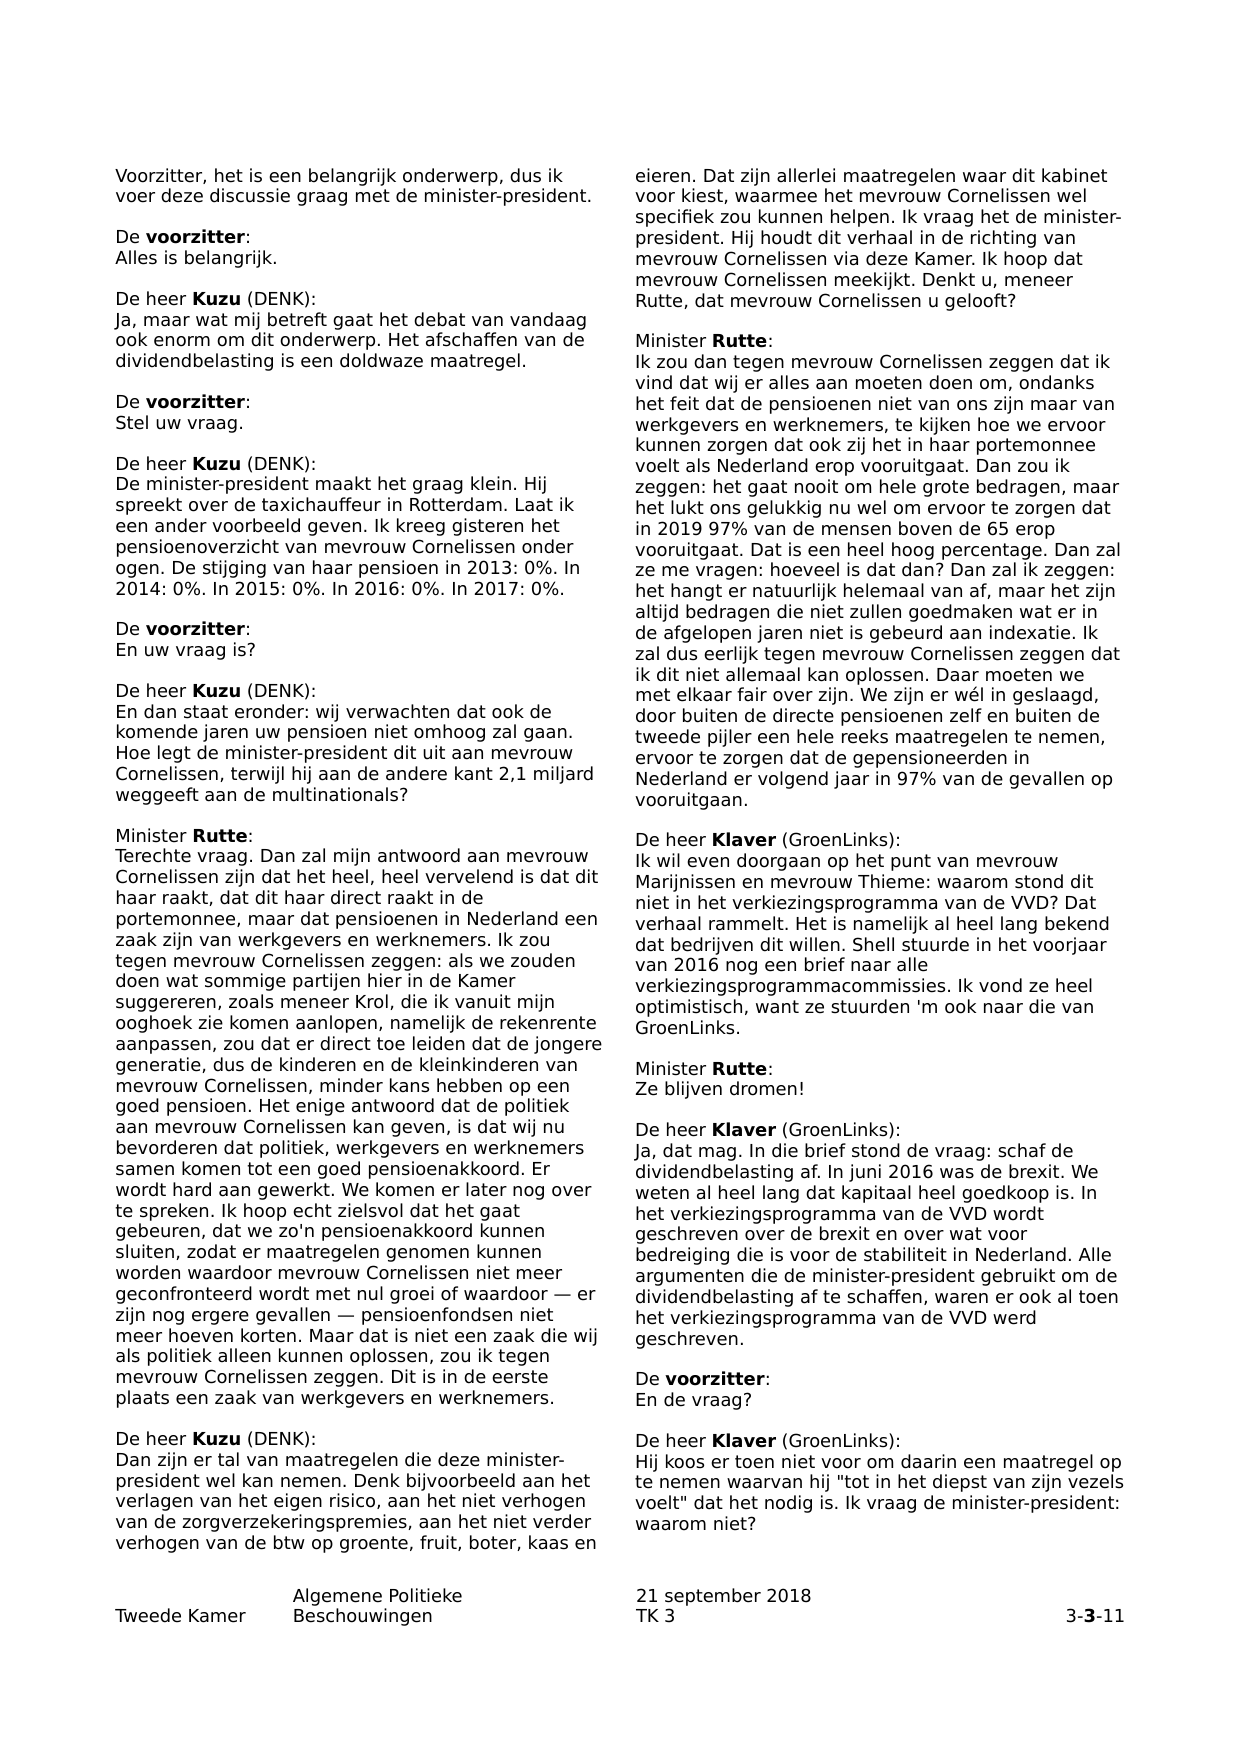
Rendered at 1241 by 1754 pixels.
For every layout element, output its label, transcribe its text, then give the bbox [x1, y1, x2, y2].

text Ja, maar wat mij betreft gaat het debat van vandaag ook enorm om dit onderwerp. Het afschaffen van de dividendbelasting is een doldwaze maatregel. [115, 309, 605, 372]
text Ja, dat mag. In die brief stond de vraag: schaf de dividendbelasting af. In juni 2016 was de brexit. We weten al heel lang dat kapitaal heel goedkoop is. In het verkiezingsprogramma van de VVD wordt geschreven over de brexit en over wat voor bedreiging die is voor de stabiliteit in Nederland. Alle argumenten die de minister-president gebruikt om de dividendbelasting af te schaffen, waren er ook al toen het verkiezingsprogramma van de VVD werd geschreven. [635, 1141, 1125, 1349]
text De voorzitter: [635, 1369, 1125, 1390]
text Ik zou dan tegen mevrouw Cornelissen zeggen dat ik vind dat wij er alles aan moeten doen om, ondanks het feit dat de pensioenen niet van ons zijn maar van werkgevers en werknemers, te kijken hoe we ervoor kunnen zorgen dat ook zij het in haar portemonnee voelt als Nederland erop vooruitgaat. Dan zou ik zeggen: het gaat nooit om hele grote bedragen, maar het lukt ons gelukkig nu wel om ervoor te zorgen dat in 2019 97% van de mensen boven de 65 erop vooruitgaat. Dat is een heel hoog percentage. Dan zal ze me vragen: hoeveel is dat dan? Dan zal ik zeggen: het hangt er natuurlijk helemaal van af, maar het zijn altijd bedragen die niet zullen goedmaken wat er in de afgelopen jaren niet is gebeurd aan indexatie. Ik zal dus eerlijk tegen mevrouw Cornelissen zeggen dat ik dit niet allemaal kan oplossen. Daar moeten we met elkaar fair over zijn. We zijn er wél in geslaagd, door buiten de directe pensioenen zelf en buiten de tweede pijler een hele reeks maatregelen te nemen, ervoor te zorgen dat de gepensioneerden in Nederland er volgend jaar in 97% van de gevallen op vooruitgaan. [635, 352, 1125, 810]
text Minister Rutte: [115, 826, 605, 846]
text De heer Klaver (GroenLinks): [635, 1431, 1125, 1451]
text Hij koos er toen niet voor om daarin een maatregel op te nemen waarvan hij "tot in het diepst van zijn vezels voelt" dat het nodig is. Ik vraag de minister-president: waarom niet? [635, 1451, 1125, 1535]
text De voorzitter: [115, 619, 605, 640]
text Alles is belangrijk. [115, 248, 605, 268]
text De minister-president maakt het graag klein. Hij spreekt over de taxichauffeur in Rotterdam. Laat ik een ander voorbeeld geven. Ik kreeg gisteren het pensioenoverzicht van mevrouw Cornelissen onder ogen. De stijging van haar pensioen in 2013: 0%. In 2014: 0%. In 2015: 0%. In 2016: 0%. In 2017: 0%. [115, 474, 605, 599]
text Minister Rutte: [635, 1058, 1125, 1079]
text De voorzitter: [115, 392, 605, 412]
text Minister Rutte: [635, 331, 1125, 352]
text De heer Klaver (GroenLinks): [635, 1120, 1125, 1141]
text En de vraag? [635, 1390, 1125, 1411]
text En uw vraag is? [115, 640, 605, 661]
text De voorzitter: [115, 227, 605, 248]
text De heer Kuzu (DENK): [115, 1429, 605, 1449]
text Ik wil even doorgaan op het punt van mevrouw Marijnissen en mevrouw Thieme: waarom stond dit niet in het verkiezingsprogramma van de VVD? Dat verhaal rammelt. Het is namelijk al heel lang bekend dat bedrijven dit willen. Shell stuurde in het voorjaar van 2016 nog een brief naar alle verkiezingsprogrammacommissies. Ik vond ze heel optimistisch, want ze stuurden 'm ook naar die van GroenLinks. [635, 851, 1125, 1038]
text De heer Kuzu (DENK): [115, 681, 605, 701]
text Dan zijn er tal van maatregelen die deze minister-president wel kan nemen. Denk bijvoorbeeld aan het verlagen van het eigen risico, aan het niet verhogen van de zorgverzekeringspremies, aan het niet verder verhogen van de btw op groente, fruit, boter, kaas en [115, 1449, 605, 1554]
text De heer Klaver (GroenLinks): [635, 830, 1125, 851]
text eieren. Dat zijn allerlei maatregelen waar dit kabinet voor kiest, waarmee het mevrouw Cornelissen wel specifiek zou kunnen helpen. Ik vraag het de minister-president. Hij houdt dit verhaal in de richting van mevrouw Cornelissen via deze Kamer. Ik hoop dat mevrouw Cornelissen meekijkt. Denkt u, meneer Rutte, dat mevrouw Cornelissen u gelooft? [635, 165, 1125, 311]
text De heer Kuzu (DENK): [115, 288, 605, 309]
text Stel uw vraag. [115, 412, 605, 433]
text Ze blijven dromen! [635, 1079, 1125, 1100]
text Voorzitter, het is een belangrijk onderwerp, dus ik voer deze discussie graag met de minister-president. [115, 165, 605, 207]
text De heer Kuzu (DENK): [115, 453, 605, 474]
text Terechte vraag. Dan zal mijn antwoord aan mevrouw Cornelissen zijn dat het heel, heel vervelend is dat dit haar raakt, dat dit haar direct raakt in de portemonnee, maar dat pensioenen in Nederland een zaak zijn van werkgevers en werknemers. Ik zou tegen mevrouw Cornelissen zeggen: als we zouden doen wat sommige partijen hier in de Kamer suggereren, zoals meneer Krol, die ik vanuit mijn ooghoek zie komen aanlopen, namelijk de rekenrente aanpassen, zou dat er direct toe leiden dat de jongere generatie, dus de kinderen en de kleinkinderen van mevrouw Cornelissen, minder kans hebben op een goed pensioen. Het enige antwoord dat de politiek aan mevrouw Cornelissen kan geven, is dat wij nu bevorderen dat politiek, werkgevers en werknemers samen komen tot een goed pensioenakkoord. Er wordt hard aan gewerkt. We komen er later nog over te spreken. Ik hoop echt zielsvol dat het gaat gebeuren, dat we zo'n pensioenakkoord kunnen sluiten, zodat er maatregelen genomen kunnen worden waardoor mevrouw Cornelissen niet meer geconfronteerd wordt met nul groei of waardoor — er zijn nog ergere gevallen — pensioenfondsen niet meer hoeven korten. Maar dat is niet een zaak die wij als politiek alleen kunnen oplossen, zou ik tegen mevrouw Cornelissen zeggen. Dit is in de eerste plaats een zaak van werkgevers en werknemers. [115, 846, 605, 1409]
text En dan staat eronder: wij verwachten dat ook de komende jaren uw pensioen niet omhoog zal gaan. Hoe legt de minister-president dit uit aan mevrouw Cornelissen, terwijl hij aan de andere kant 2,1 miljard weggeeft aan de multinationals? [115, 701, 605, 806]
